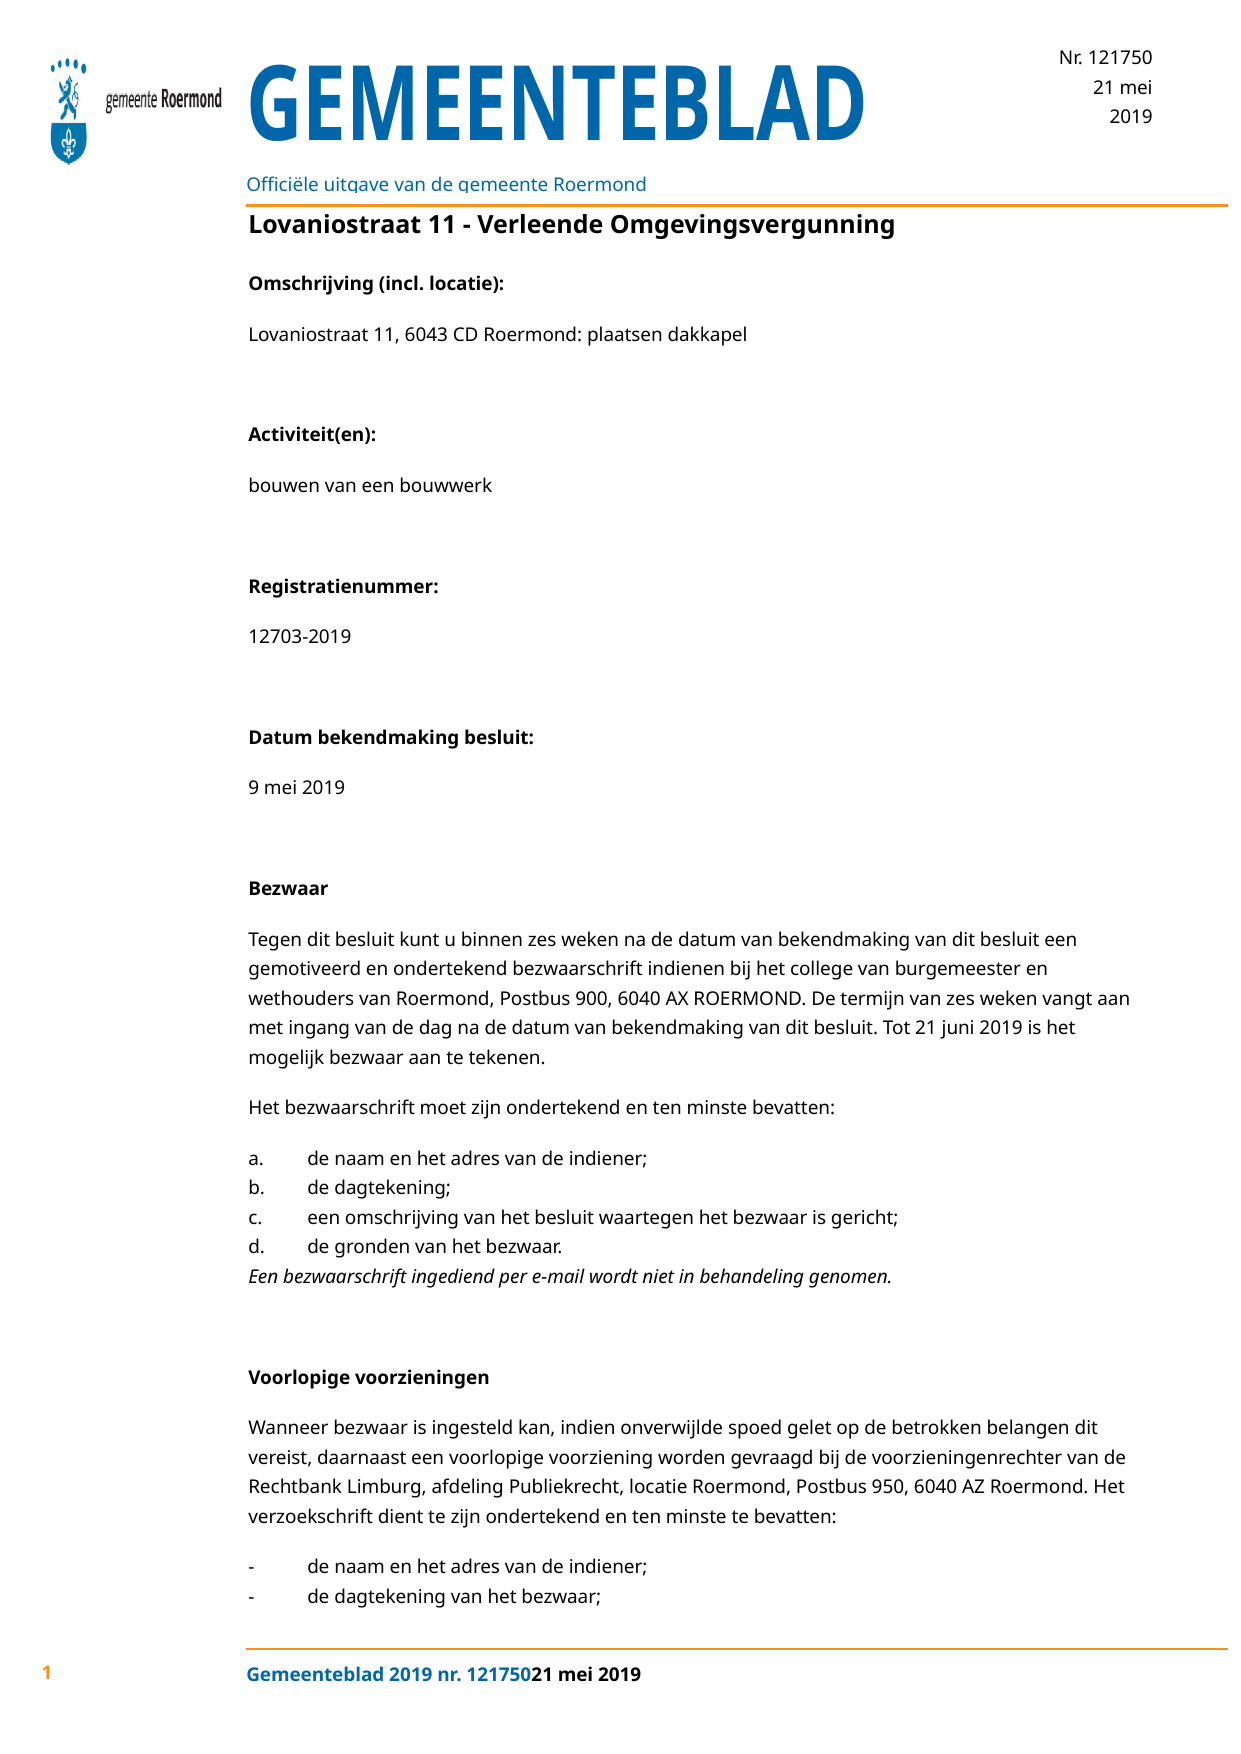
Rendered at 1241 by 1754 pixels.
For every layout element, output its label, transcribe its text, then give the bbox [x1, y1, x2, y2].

text Activiteit(en): [248, 422, 1152, 447]
text Het bezwaarschrift moet zijn ondertekend en ten minste bevatten: [248, 1094, 1152, 1120]
text Bezwaar [248, 875, 1152, 901]
list de dagtekening van het bezwaar; [248, 1583, 1152, 1609]
text Datum bekendmaking besluit: [248, 724, 1152, 750]
text Lovaniostraat 11, 6043 CD Roermond: plaatsen dakkapel [248, 321, 1152, 346]
picture [41, 47, 231, 172]
list de dagtekening; [248, 1174, 1152, 1200]
text Tegen dit besluit kunt u binnen zes weken na de datum van bekendmaking van dit besluit een gemotiveerd en ondertekend bezwaarschrift indienen bij het college van burgemeester en wethouders van Roermond, Postbus 900, 6040 AX ROERMOND. De termijn van zes weken vangt aan met ingang van de dag na de datum van bekendmaking van dit besluit. Tot 21 juni 2019 is het mogelijk bezwaar aan te tekenen. [248, 926, 1152, 1070]
list de gronden van het bezwaar. [248, 1234, 1152, 1259]
text Voorlopige voorzieningen [248, 1364, 1152, 1390]
text 9 mei 2019 [248, 774, 1152, 800]
text Lovaniostraat 11 - Verleende Omgevingsvergunning [248, 207, 1152, 241]
list de naam en het adres van de indiener; [248, 1554, 1152, 1579]
text 12703-2019 [248, 623, 1152, 649]
list een omschrijving van het besluit waartegen het bezwaar is gericht; [248, 1204, 1152, 1230]
text Omschrijving (incl. locatie): [248, 270, 1152, 296]
text Registratienummer: [248, 573, 1152, 598]
text bouwen van een bouwwerk [248, 472, 1152, 498]
text Een bezwaarschrift ingediend per e-mail wordt niet in behandeling genomen. [248, 1263, 1152, 1289]
text Wanneer bezwaar is ingesteld kan, indien onverwijlde spoed gelet op de betrokken belangen dit vereist, daarnaast een voorlopige voorziening worden gevraagd bij de voorzieningenrechter van de Rechtbank Limburg, afdeling Publiekrecht, locatie Roermond, Postbus 950, 6040 AZ Roermond. Het verzoekschrift dient te zijn ondertekend en ten minste te bevatten: [248, 1414, 1152, 1529]
list de naam en het adres van de indiener; [248, 1145, 1152, 1171]
